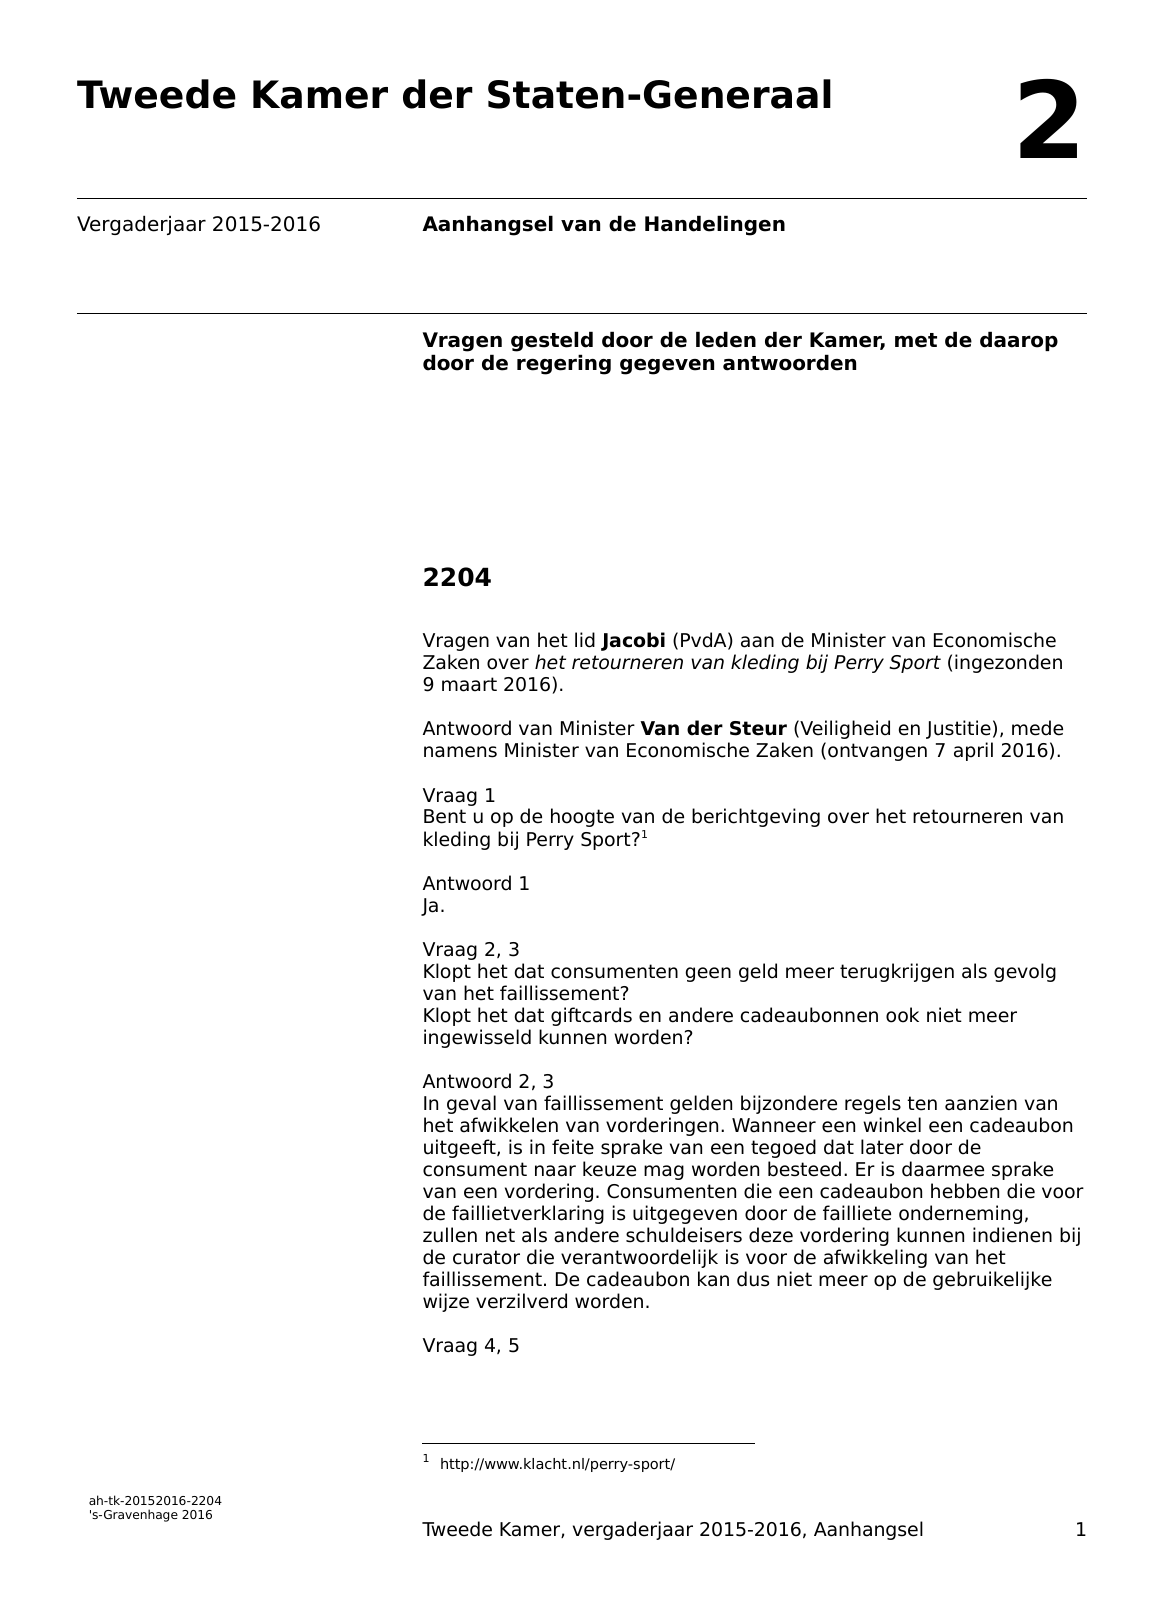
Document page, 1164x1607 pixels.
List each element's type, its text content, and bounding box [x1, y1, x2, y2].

text Antwoord 2, 3 [422, 1071, 1087, 1093]
text In geval van faillissement gelden bijzondere regels ten aanzien van het afwikkelen van vorderingen. Wanneer een winkel een cadeaubon uitgeeft, is in feite sprake van een tegoed dat later door de consument naar keuze mag worden besteed. Er is daarmee sprake van een vordering. Consumenten die een cadeaubon hebben die voor de faillietverklaring is uitgegeven door de failliete onderneming, zullen net als andere schuldeisers deze vordering kunnen indienen bij de curator die verantwoordelijk is voor de afwikkeling van het faillissement. De cadeaubon kan dus niet meer op de gebruikelijke wijze verzilverd worden. [422, 1093, 1087, 1313]
table_header 2 [886, 59, 1087, 198]
text Vraag 1 [422, 784, 1087, 806]
text 's-Gravenhage 2016 [88, 1508, 323, 1522]
table_cell Vergaderjaar 2015-2016 [77, 199, 422, 313]
table_cell [77, 314, 422, 375]
text Klopt het dat giftcards en andere cadeaubonnen ook niet meer ingewisseld kunnen worden? [422, 1005, 1087, 1049]
table_header Tweede Kamer der Staten-Generaal [77, 59, 886, 198]
text Ja. [422, 894, 1087, 917]
text Klopt het dat consumenten geen geld meer terugkrijgen als gevolg van het faillissement? [422, 961, 1087, 1005]
text Bent u op de hoogte van de berichtgeving over het retourneren van kleding bij Perry Sport? [422, 806, 1087, 850]
text http://www.klacht.nl/perry-sport/ [422, 1452, 1087, 1474]
table_cell Vragen gesteld door de leden der Kamer, met de daarop door de regering gegeven antwoorden [422, 314, 1087, 375]
text ah-tk-20152016-2204 [88, 1494, 323, 1508]
text 2204 [422, 563, 1087, 592]
text Antwoord van Minister Van der Steur (Veiligheid en Justitie), mede namens Minister van Economische Zaken (ontvangen 7 april 2016). [422, 718, 1087, 762]
text Vraag 4, 5 [422, 1335, 1087, 1357]
text Vraag 2, 3 [422, 939, 1087, 961]
table_cell Aanhangsel van de Handelingen [422, 199, 1087, 313]
text Antwoord 1 [422, 873, 1087, 894]
text Vragen van het lid Jacobi (PvdA) aan de Minister van Economische Zaken over het retourneren van kleding bij Perry Sport (ingezonden 9 maart 2016). [422, 630, 1087, 696]
